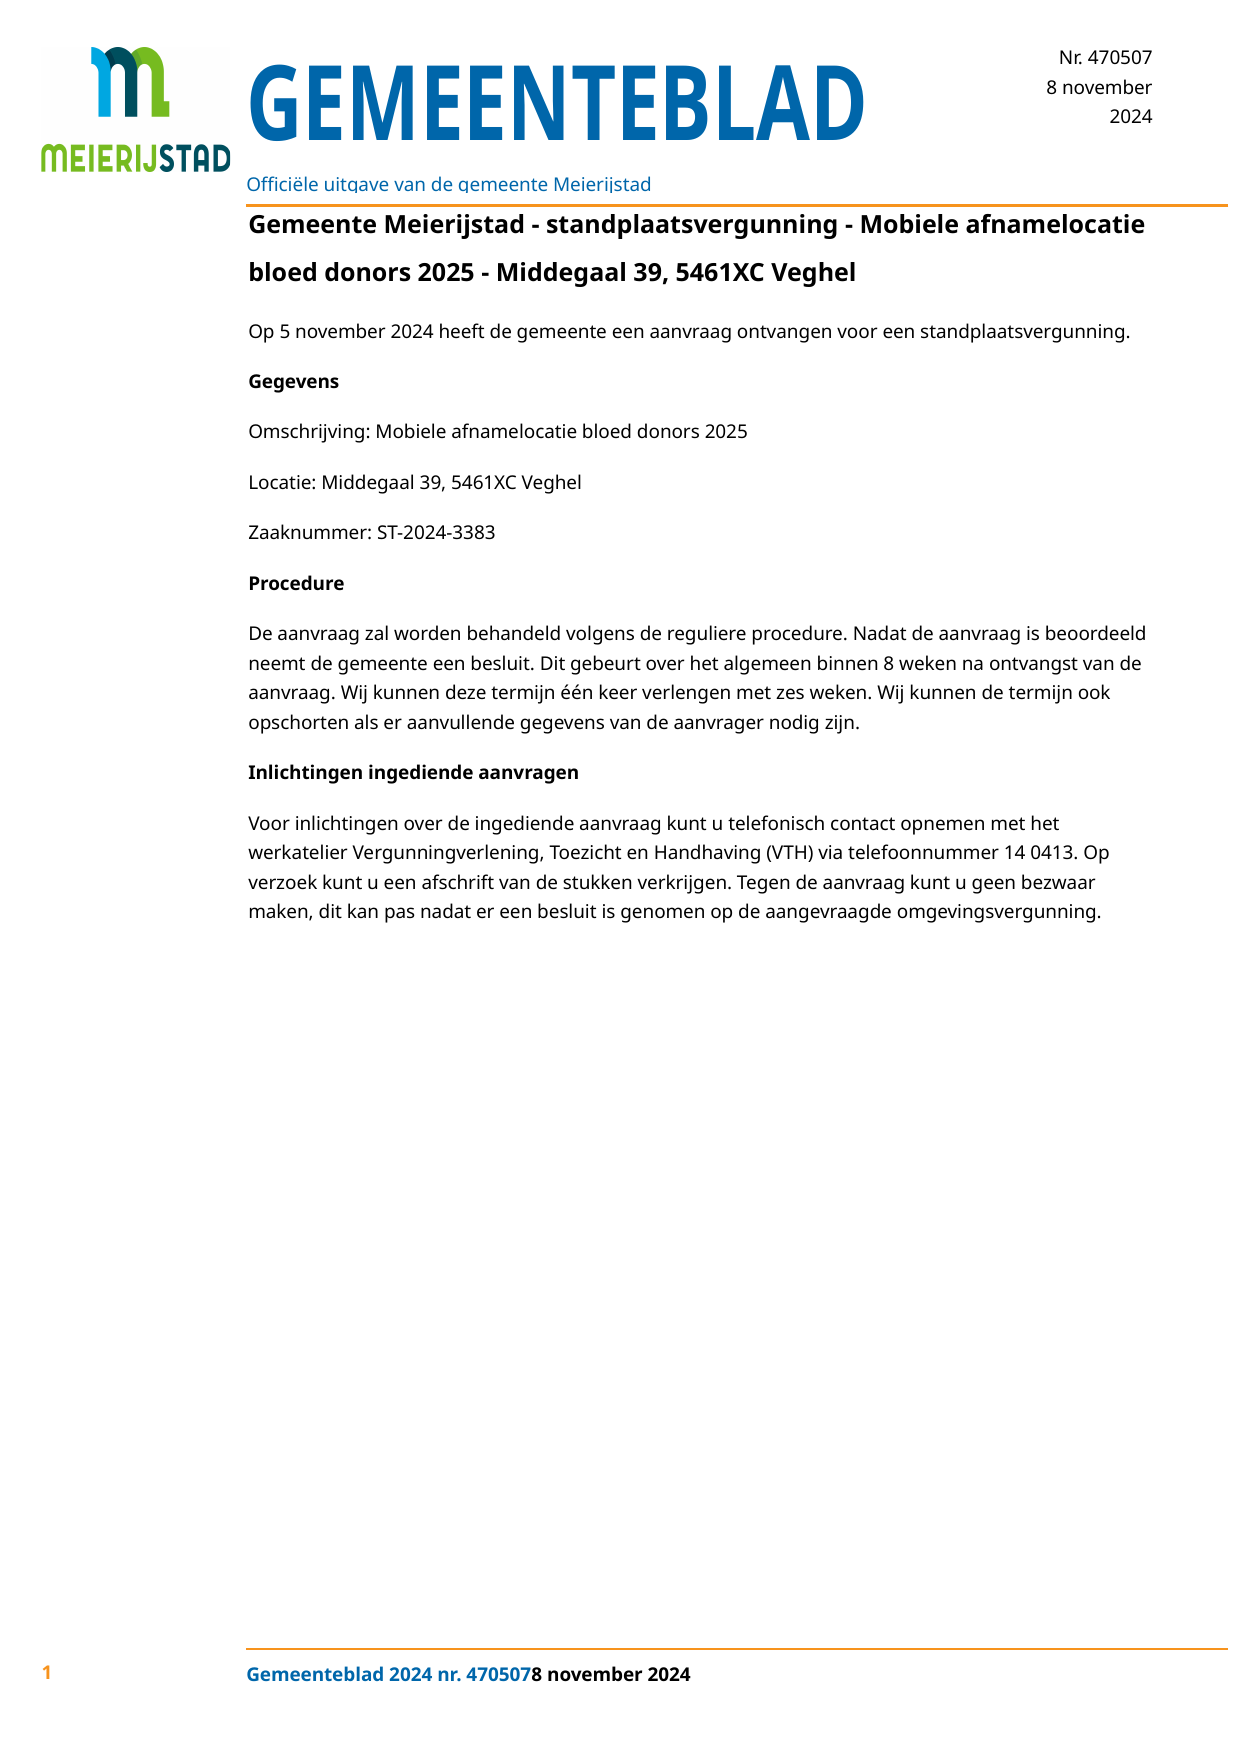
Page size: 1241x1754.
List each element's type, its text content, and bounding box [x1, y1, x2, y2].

text Op 5 november 2024 heeft de gemeente een aanvraag ontvangen voor een standplaatsvergunning. [248, 318, 1152, 344]
text Procedure [248, 570, 1152, 596]
text Inlichtingen ingediende aanvragen [248, 759, 1152, 785]
text Zaaknummer: ST-2024-3383 [248, 519, 1152, 545]
text Voor inlichtingen over de ingediende aanvraag kunt u telefonisch contact opnemen met het werkatelier Vergunningverlening, Toezicht en Handhaving (VTH) via telefoonnummer 14 0413. Op verzoek kunt u een afschrift van de stukken verkrijgen. Tegen de aanvraag kunt u geen bezwaar maken, dit kan pas nadat er een besluit is genomen op de aangevraagde omgevingsvergunning. [248, 810, 1152, 924]
text Gegevens [248, 368, 1152, 394]
text Locatie: Middegaal 39, 5461XC Veghel [248, 469, 1152, 495]
text Gemeente Meierijstad - standplaatsvergunning - Mobiele afnamelocatie bloed donors 2025 - Middegaal 39, 5461XC Veghel [248, 207, 1152, 288]
picture [41, 47, 231, 172]
text De aanvraag zal worden behandeld volgens de reguliere procedure. Nadat de aanvraag is beoordeeld neemt de gemeente een besluit. Dit gebeurt over het algemeen binnen 8 weken na ontvangst van de aanvraag. Wij kunnen deze termijn één keer verlengen met zes weken. Wij kunnen de termijn ook opschorten als er aanvullende gegevens van de aanvrager nodig zijn. [248, 620, 1152, 735]
text Omschrijving: Mobiele afnamelocatie bloed donors 2025 [248, 419, 1152, 444]
